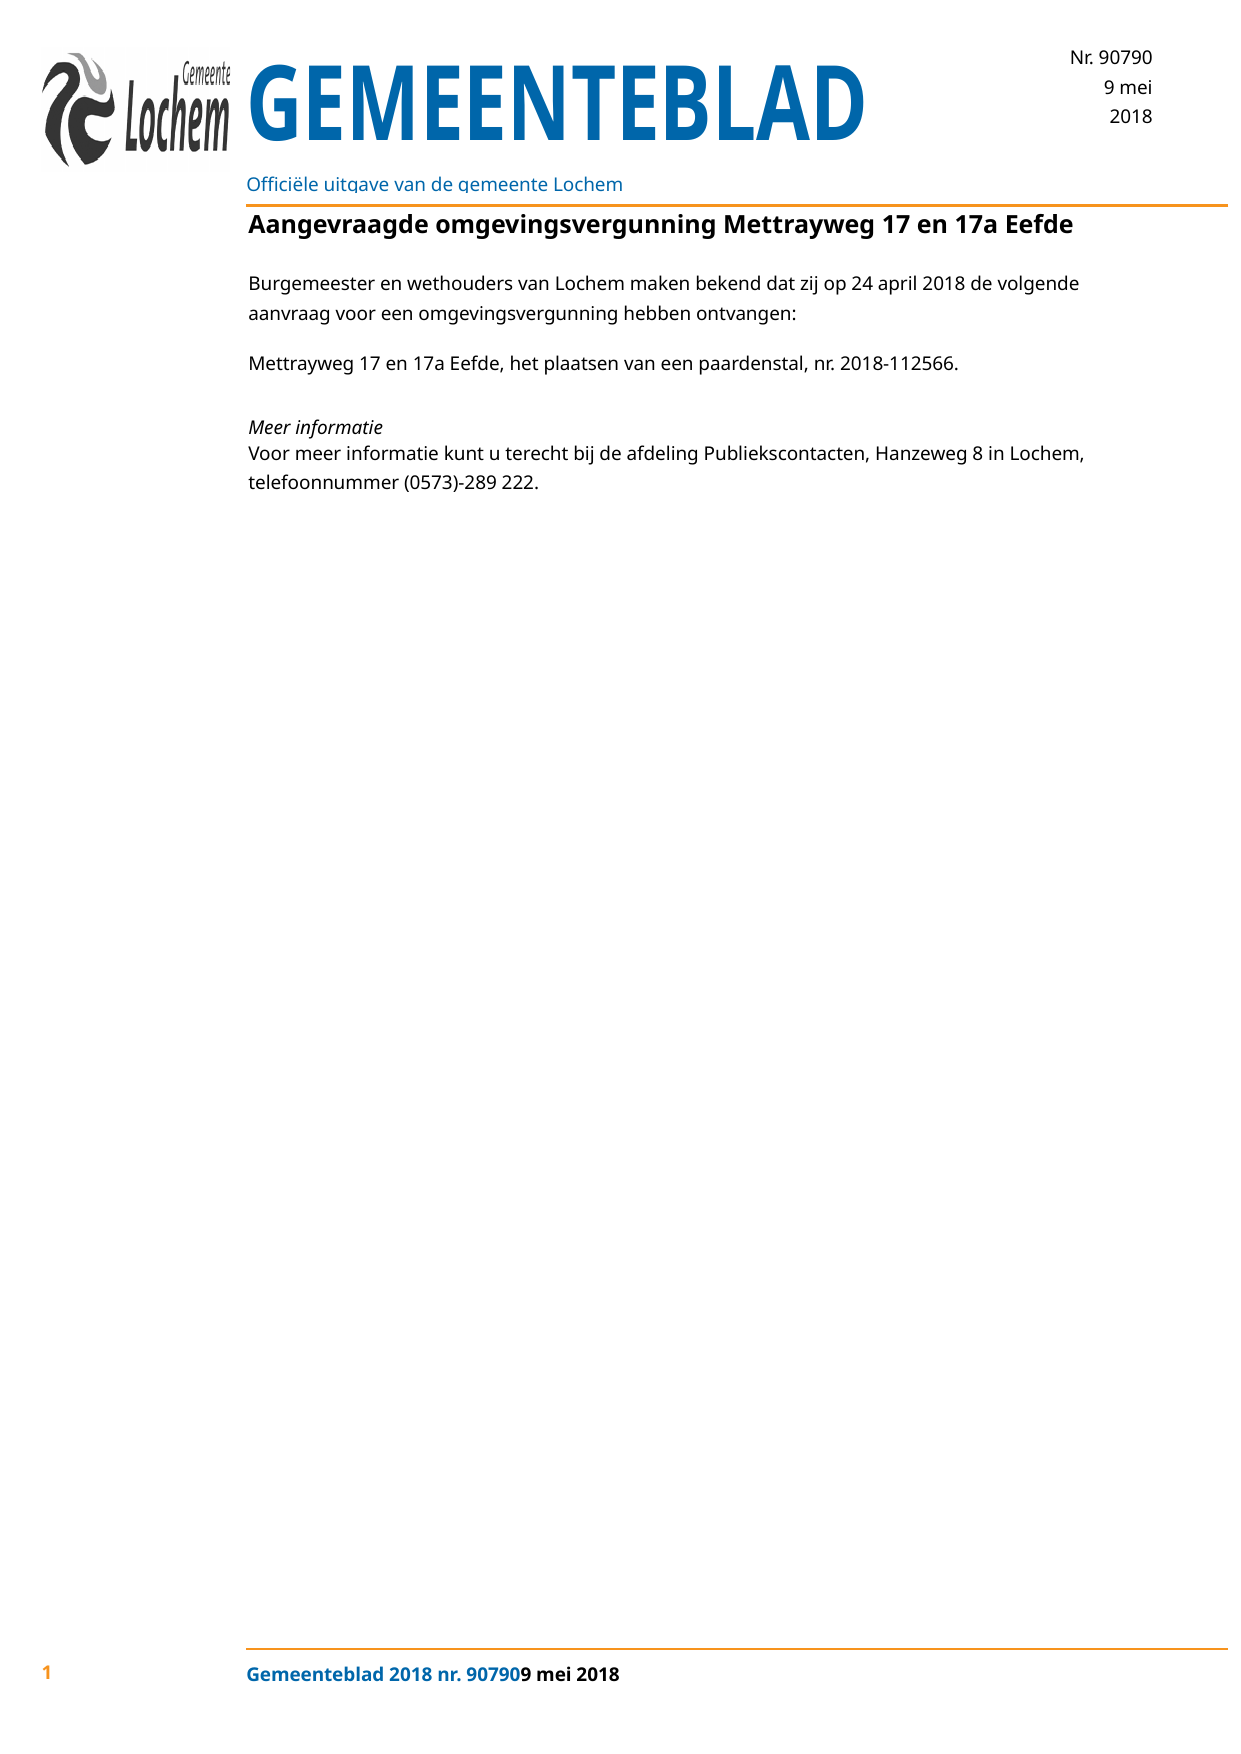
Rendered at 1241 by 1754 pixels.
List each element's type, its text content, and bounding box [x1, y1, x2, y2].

picture [41, 47, 231, 172]
text Aangevraagde omgevingsvergunning Mettrayweg 17 en 17a Eefde [248, 207, 1152, 241]
text Mettrayweg 17 en 17a Eefde, het plaatsen van een paardenstal, nr. 2018-112566. [248, 350, 1152, 376]
text Voor meer informatie kunt u terecht bij de afdeling Publiekscontacten, Hanzeweg 8 in Lochem, telefoonnummer (0573)-289 222. [248, 440, 1152, 495]
text Meer informatie [248, 414, 1152, 440]
text Burgemeester en wethouders van Lochem maken bekend dat zij op 24 april 2018 de volgende aanvraag voor een omgevingsvergunning hebben ontvangen: [248, 270, 1152, 326]
